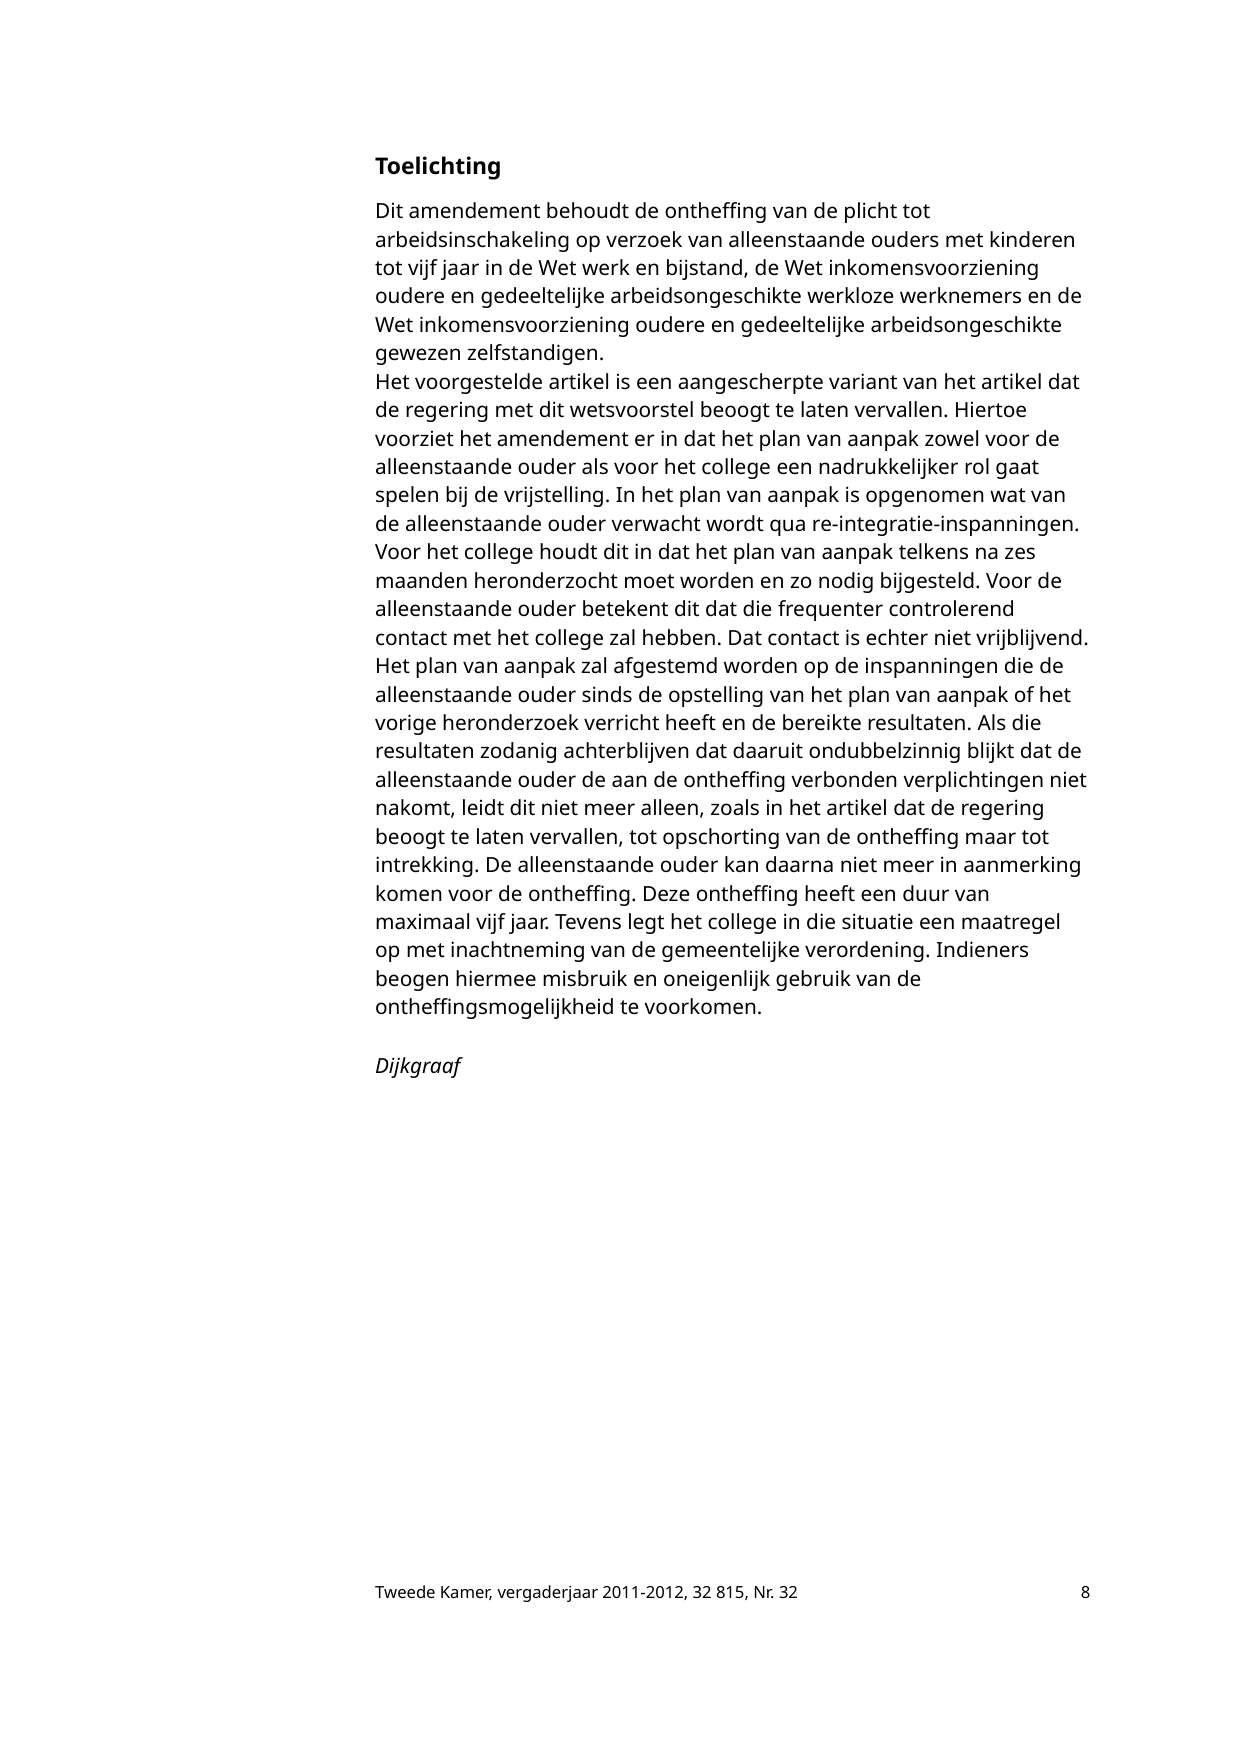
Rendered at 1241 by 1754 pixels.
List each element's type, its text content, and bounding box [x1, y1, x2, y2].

text Dijkgraaf [375, 1051, 1090, 1079]
text Dit amendement behoudt de ontheffing van de plicht tot arbeidsinschakeling op verzoek van alleenstaande ouders met kinderen tot vijf jaar in de Wet werk en bijstand, de Wet inkomensvoorziening oudere en gedeeltelijke arbeidsongeschikte werkloze werknemers en de Wet inkomensvoorziening oudere en gedeeltelijke arbeidsongeschikte gewezen zelfstandigen. [375, 196, 1090, 367]
text Het voorgestelde artikel is een aangescherpte variant van het artikel dat de regering met dit wetsvoorstel beoogt te laten vervallen. Hiertoe voorziet het amendement er in dat het plan van aanpak zowel voor de alleenstaande ouder als voor het college een nadrukkelijker rol gaat spelen bij de vrijstelling. In het plan van aanpak is opgenomen wat van de alleenstaande ouder verwacht wordt qua re-integratie-inspanningen. Voor het college houdt dit in dat het plan van aanpak telkens na zes maanden heronderzocht moet worden en zo nodig bijgesteld. Voor de alleenstaande ouder betekent dit dat die frequenter controlerend contact met het college zal hebben. Dat contact is echter niet vrijblijvend. Het plan van aanpak zal afgestemd worden op de inspanningen die de alleenstaande ouder sinds de opstelling van het plan van aanpak of het vorige heronderzoek verricht heeft en de bereikte resultaten. Als die resultaten zodanig achterblijven dat daaruit ondubbelzinnig blijkt dat de alleenstaande ouder de aan de ontheffing verbonden verplichtingen niet nakomt, leidt dit niet meer alleen, zoals in het artikel dat de regering beoogt te laten vervallen, tot opschorting van de ontheffing maar tot intrekking. De alleenstaande ouder kan daarna niet meer in aanmerking komen voor de ontheffing. Deze ontheffing heeft een duur van maximaal vijf jaar. Tevens legt het college in die situatie een maatregel op met inachtneming van de gemeentelijke verordening. Indieners beogen hiermee misbruik en oneigenlijk gebruik van de ontheffingsmogelijkheid te voorkomen. [375, 367, 1090, 1021]
subtitle Toelichting [375, 150, 1090, 181]
